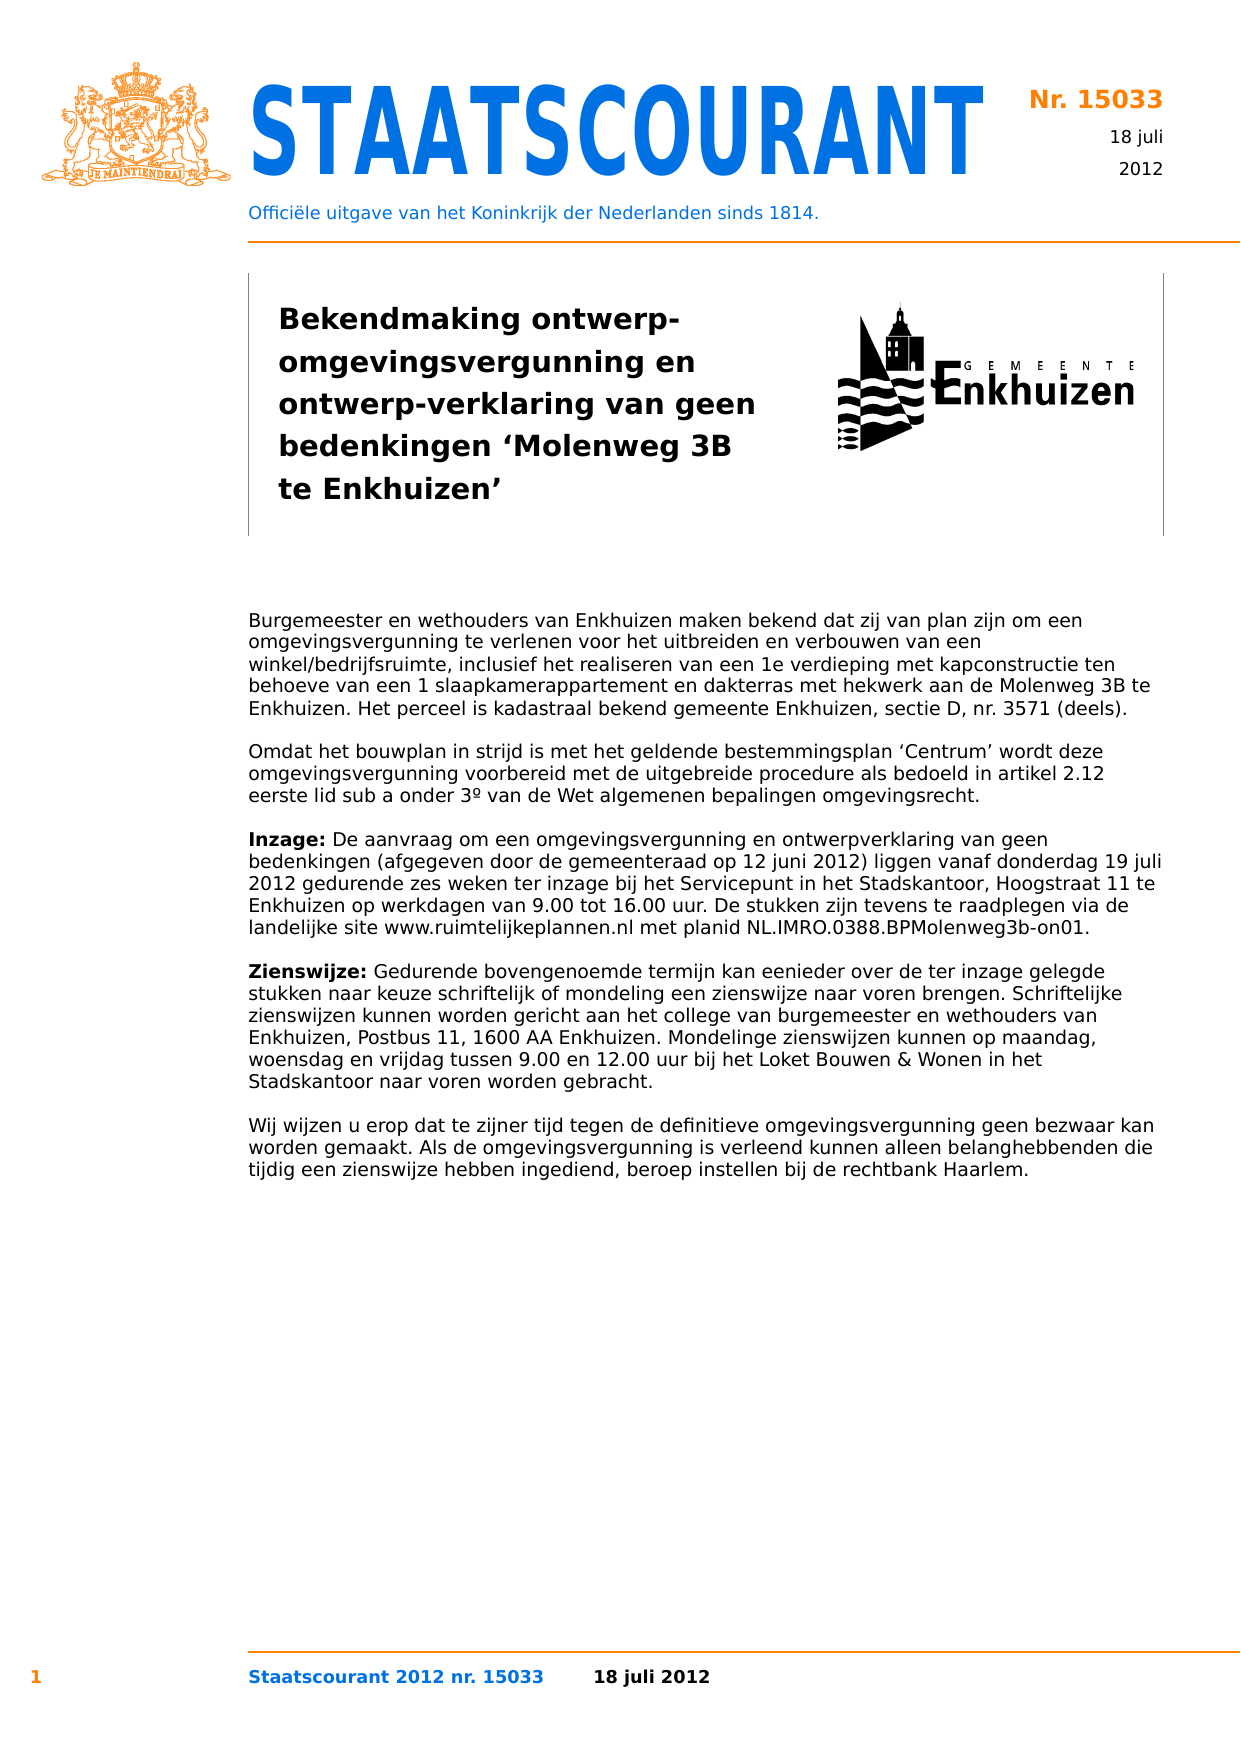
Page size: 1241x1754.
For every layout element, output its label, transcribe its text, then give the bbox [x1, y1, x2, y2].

table_header [25, 62, 248, 241]
picture [41, 62, 231, 186]
table_header STAATSCOURANT [248, 62, 998, 203]
text Burgemeester en wethouders van Enkhuizen maken bekend dat zij van plan zijn om een omgevingsvergunning te verlenen voor het uitbreiden en verbouwen van een winkel/bedrijfsruimte, inclusief het realiseren van een 1e verdieping met kapconstructie ten behoeve van een 1 slaapkamerappartement en dakterras met hekwerk aan de Molenweg 3B te Enkhuizen. Het perceel is kadastraal bekend gemeente Enkhuizen, sectie D, nr. 3571 (deels). [248, 609, 1163, 719]
table_header Nr. 15033 [998, 62, 1240, 121]
text Omdat het bouwplan in strijd is met het geldende bestemmingsplan ‘Centrum’ wordt deze omgevingsvergunning voorbereid met de uitgebreide procedure als bedoeld in artikel 2.12 eerste lid sub a onder 3º van de Wet algemenen bepalingen omgevingsrecht. [248, 741, 1163, 807]
picture [838, 302, 1134, 451]
text Wij wijzen u erop dat te zijner tijd tegen de definitieve omgevingsvergunning geen bezwaar kan worden gemaakt. Als de omgevingsvergunning is verleend kunnen alleen belanghebbenden die tijdig een zienswijze hebben ingediend, beroep instellen bij de rechtbank Haarlem. [248, 1114, 1163, 1181]
table_cell 18 juli [998, 121, 1240, 153]
table_cell Officiële uitgave van het Koninkrijk der Nederlanden sinds 1814. [248, 203, 1240, 241]
text Zienswijze: Gedurende bovengenoemde termijn kan eenieder over de ter inzage gelegde stukken naar keuze schriftelijk of mondeling een zienswijze naar voren brengen. Schriftelijke zienswijzen kunnen worden gericht aan het college van burgemeester en wethouders van Enkhuizen, Postbus 11, 1600 AA Enkhuizen. Mondelinge zienswijzen kunnen op maandag, woensdag en vrijdag tussen 9.00 en 12.00 uur bij het Loket Bouwen & Wonen in het Stadskantoor naar voren worden gebracht. [248, 961, 1163, 1093]
subtitle Bekendmaking ontwerp-omgevingsvergunning en ontwerp-verklaring van geen bedenkingen ‘Molenweg 3B te Enkhuizen’ [249, 273, 1163, 536]
text Inzage: De aanvraag om een omgevingsvergunning en ontwerpverklaring van geen bedenkingen (afgegeven door de gemeenteraad op 12 juni 2012) liggen vanaf donderdag 19 juli 2012 gedurende zes weken ter inzage bij het Servicepunt in het Stadskantoor, Hoogstraat 11 te Enkhuizen op werkdagen van 9.00 tot 16.00 uur. De stukken zijn tevens te raadplegen via de landelijke site www.ruimtelijkeplannen.nl met planid NL.IMRO.0388.BPMolenweg3b-on01. [248, 829, 1163, 939]
table_cell 2012 [998, 153, 1240, 203]
